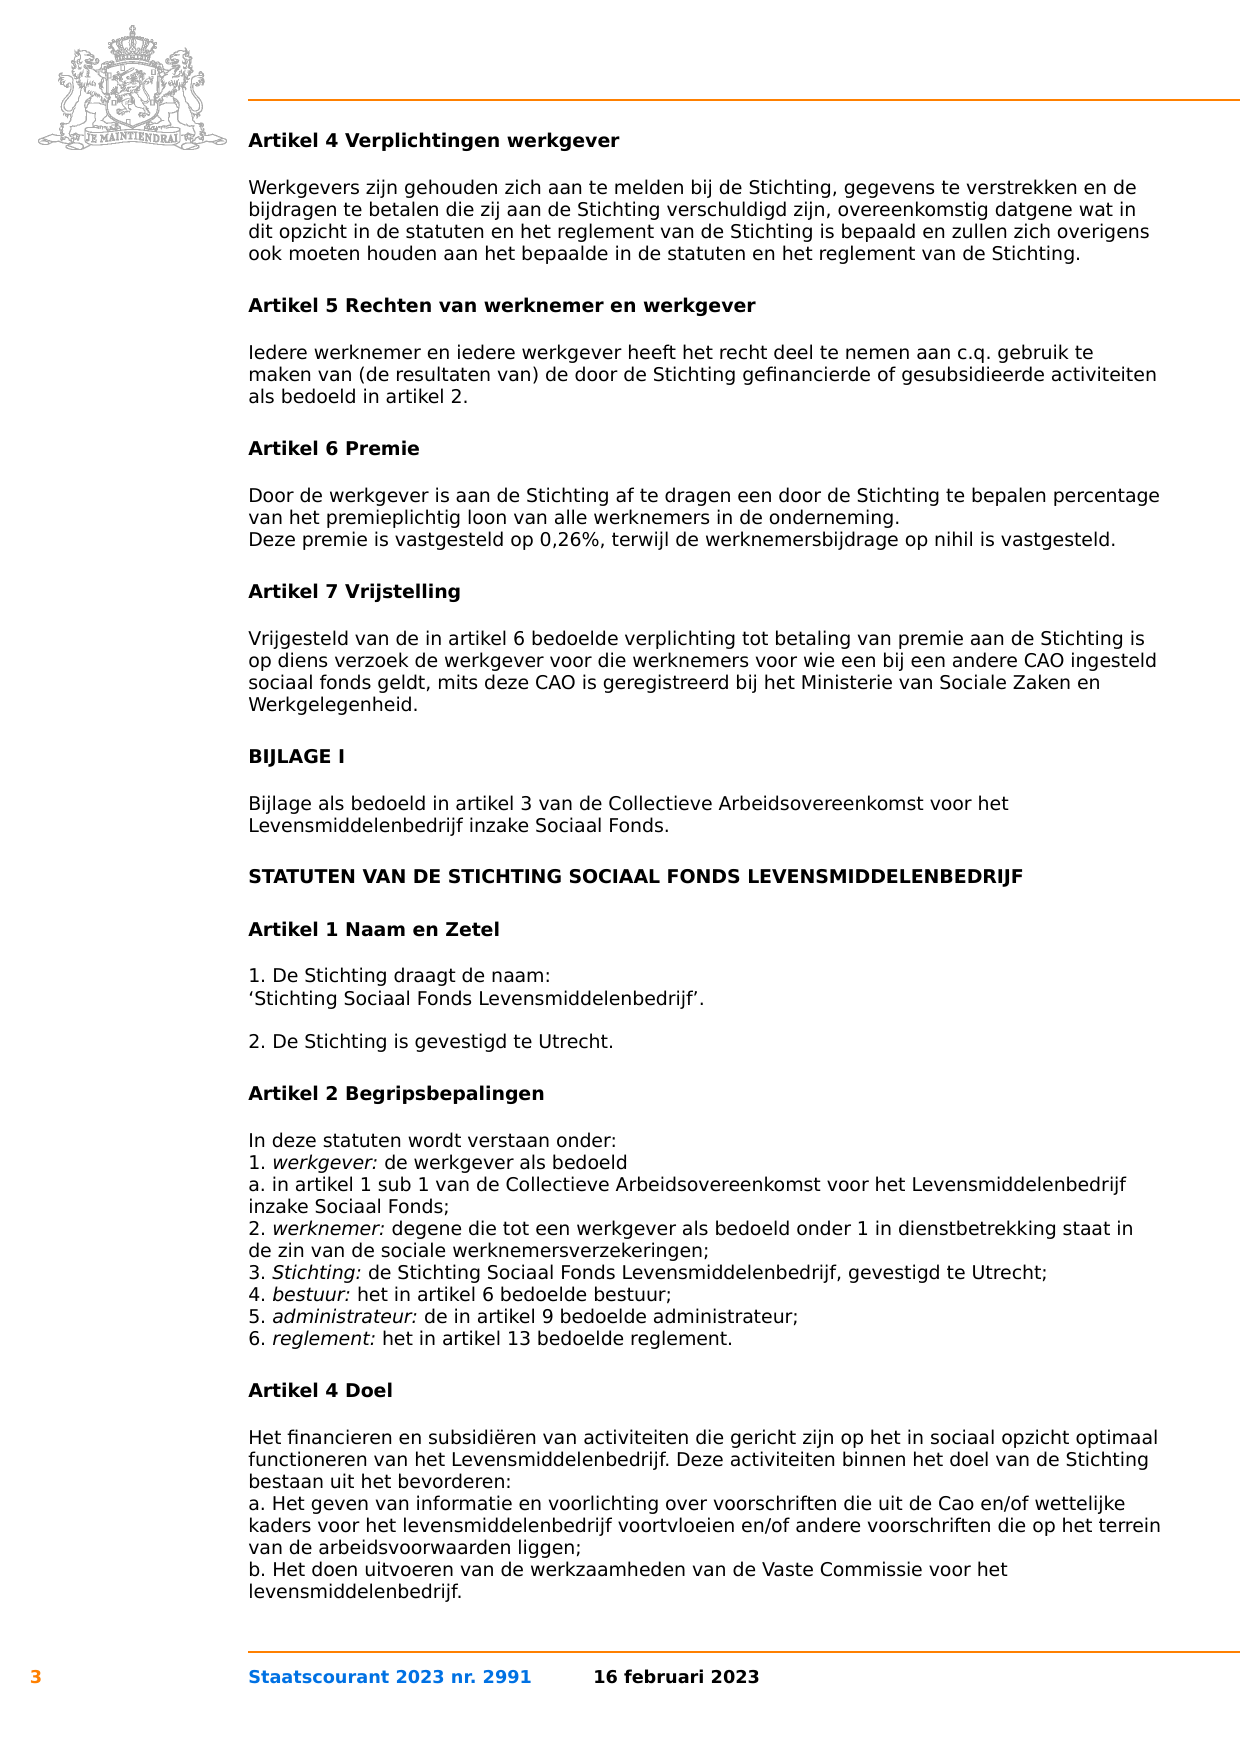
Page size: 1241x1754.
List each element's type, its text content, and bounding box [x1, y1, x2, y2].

subtitle Artikel 2 Begripsbepalingen [248, 1083, 1163, 1105]
subtitle STATUTEN VAN DE STICHTING SOCIAAL FONDS LEVENSMIDDELENBEDRIJF [248, 866, 1163, 888]
text a. in artikel 1 sub 1 van de Collectieve Arbeidsovereenkomst voor het Levensmiddelenbedrijf inzake Sociaal Fonds; [248, 1174, 1163, 1218]
text Werkgevers zijn gehouden zich aan te melden bij de Stichting, gegevens te verstrekken en de bijdragen te betalen die zij aan de Stichting verschuldigd zijn, overeenkomstig datgene wat in dit opzicht in de statuten en het reglement van de Stichting is bepaald en zullen zich overigens ook moeten houden aan het bepaalde in de statuten en het reglement van de Stichting. [248, 177, 1163, 265]
text 2. werknemer: degene die tot een werkgever als bedoeld onder 1 in dienstbetrekking staat in de zin van de sociale werknemersverzekeringen; [248, 1218, 1163, 1262]
subtitle BIJLAGE I [248, 746, 1163, 767]
text Deze premie is vastgesteld op 0,26%, terwijl de werknemersbijdrage op nihil is vastgesteld. [248, 529, 1163, 551]
text 1. werkgever: de werkgever als bedoeld [248, 1152, 1163, 1174]
subtitle Artikel 4 Verplichtingen werkgever [248, 130, 1163, 152]
text Iedere werknemer en iedere werkgever heeft het recht deel te nemen aan c.q. gebruik te maken van (de resultaten van) de door de Stichting gefinancierde of gesubsidieerde activiteiten als bedoeld in artikel 2. [248, 342, 1163, 408]
text a. Het geven van informatie en voorlichting over voorschriften die uit de Cao en/of wettelijke kaders voor het levensmiddelenbedrijf voortvloeien en/of andere voorschriften die op het terrein van de arbeidsvoorwaarden liggen; [248, 1493, 1163, 1559]
text 6. reglement: het in artikel 13 bedoelde reglement. [248, 1328, 1163, 1350]
text b. Het doen uitvoeren van de werkzaamheden van de Vaste Commissie voor het levensmiddelenbedrijf. [248, 1559, 1163, 1603]
text 4. bestuur: het in artikel 6 bedoelde bestuur; [248, 1284, 1163, 1306]
subtitle Artikel 6 Premie [248, 438, 1163, 460]
subtitle Artikel 7 Vrijstelling [248, 581, 1163, 603]
text In deze statuten wordt verstaan onder: [248, 1130, 1163, 1152]
picture [38, 25, 227, 150]
text ‘Stichting Sociaal Fonds Levensmiddelenbedrijf’. [248, 987, 1163, 1009]
text Bijlage als bedoeld in artikel 3 van de Collectieve Arbeidsovereenkomst voor het Levensmiddelenbedrijf inzake Sociaal Fonds. [248, 792, 1163, 836]
text 3. Stichting: de Stichting Sociaal Fonds Levensmiddelenbedrijf, gevestigd te Utrecht; [248, 1262, 1163, 1284]
text Door de werkgever is aan de Stichting af te dragen een door de Stichting te bepalen percentage van het premieplichtig loon van alle werknemers in de onderneming. [248, 485, 1163, 529]
text 2. De Stichting is gevestigd te Utrecht. [248, 1031, 1163, 1053]
text 1. De Stichting draagt de naam: [248, 965, 1163, 987]
text 5. administrateur: de in artikel 9 bedoelde administrateur; [248, 1306, 1163, 1328]
text Vrijgesteld van de in artikel 6 bedoelde verplichting tot betaling van premie aan de Stichting is op diens verzoek de werkgever voor die werknemers voor wie een bij een andere CAO ingesteld sociaal fonds geldt, mits deze CAO is geregistreerd bij het Ministerie van Sociale Zaken en Werkgelegenheid. [248, 628, 1163, 716]
subtitle Artikel 4 Doel [248, 1380, 1163, 1402]
text Het financieren en subsidiëren van activiteiten die gericht zijn op het in sociaal opzicht optimaal functioneren van het Levensmiddelenbedrijf. Deze activiteiten binnen het doel van de Stichting bestaan uit het bevorderen: [248, 1427, 1163, 1493]
subtitle Artikel 5 Rechten van werknemer en werkgever [248, 295, 1163, 317]
subtitle Artikel 1 Naam en Zetel [248, 918, 1163, 940]
